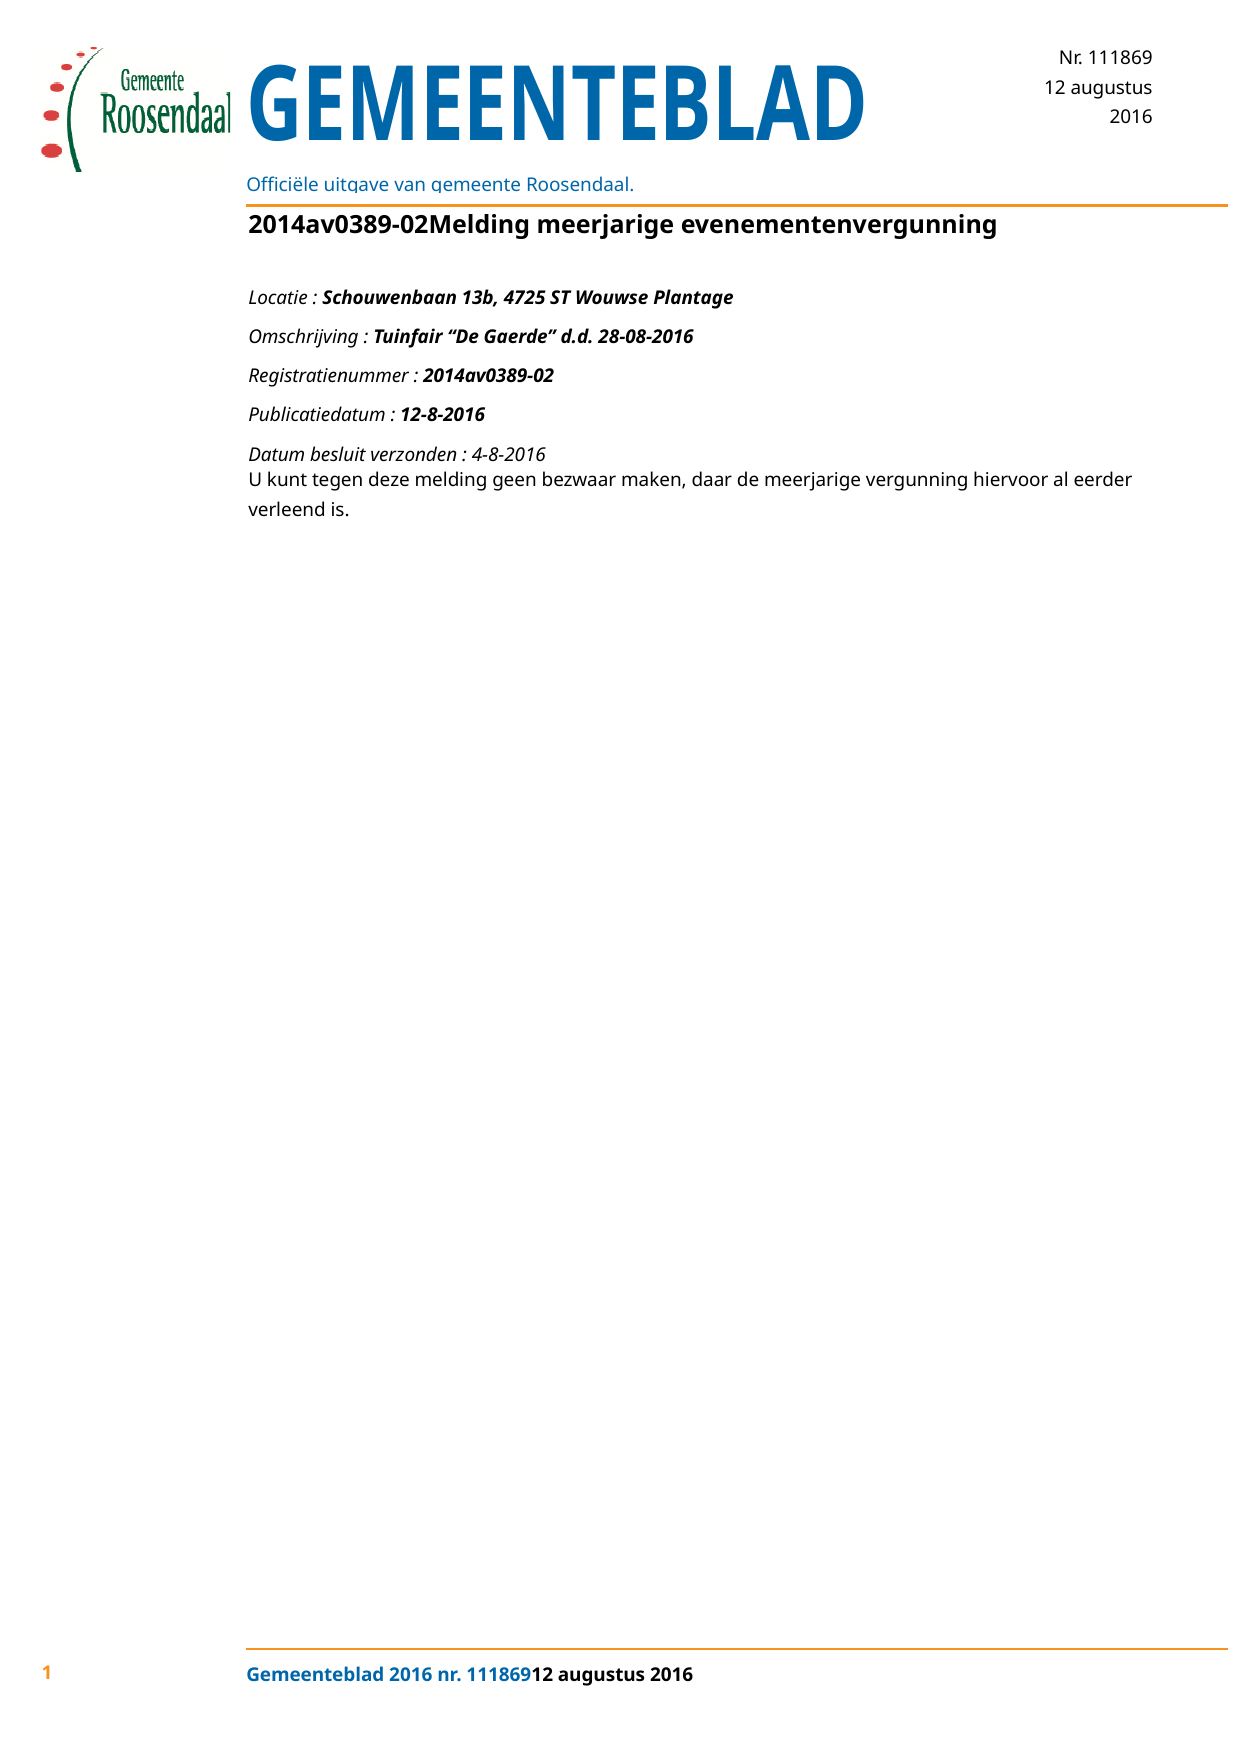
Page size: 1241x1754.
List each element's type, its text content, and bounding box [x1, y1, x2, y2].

picture [41, 47, 231, 172]
text 2014av0389-02Melding meerjarige evenementenvergunning [248, 207, 1152, 241]
text Publicatiedatum : 12-8-2016 [248, 402, 1152, 427]
text Locatie : Schouwenbaan 13b, 4725 ST Wouwse Plantage [248, 284, 1152, 309]
text Omschrijving : Tuinfair “De Gaerde” d.d. 28-08-2016 [248, 323, 1152, 349]
text U kunt tegen deze melding geen bezwaar maken, daar de meerjarige vergunning hiervoor al eerder verleend is. [248, 467, 1152, 522]
text Registratienummer : 2014av0389-02 [248, 362, 1152, 388]
text Datum besluit verzonden : 4-8-2016 [248, 441, 1152, 467]
